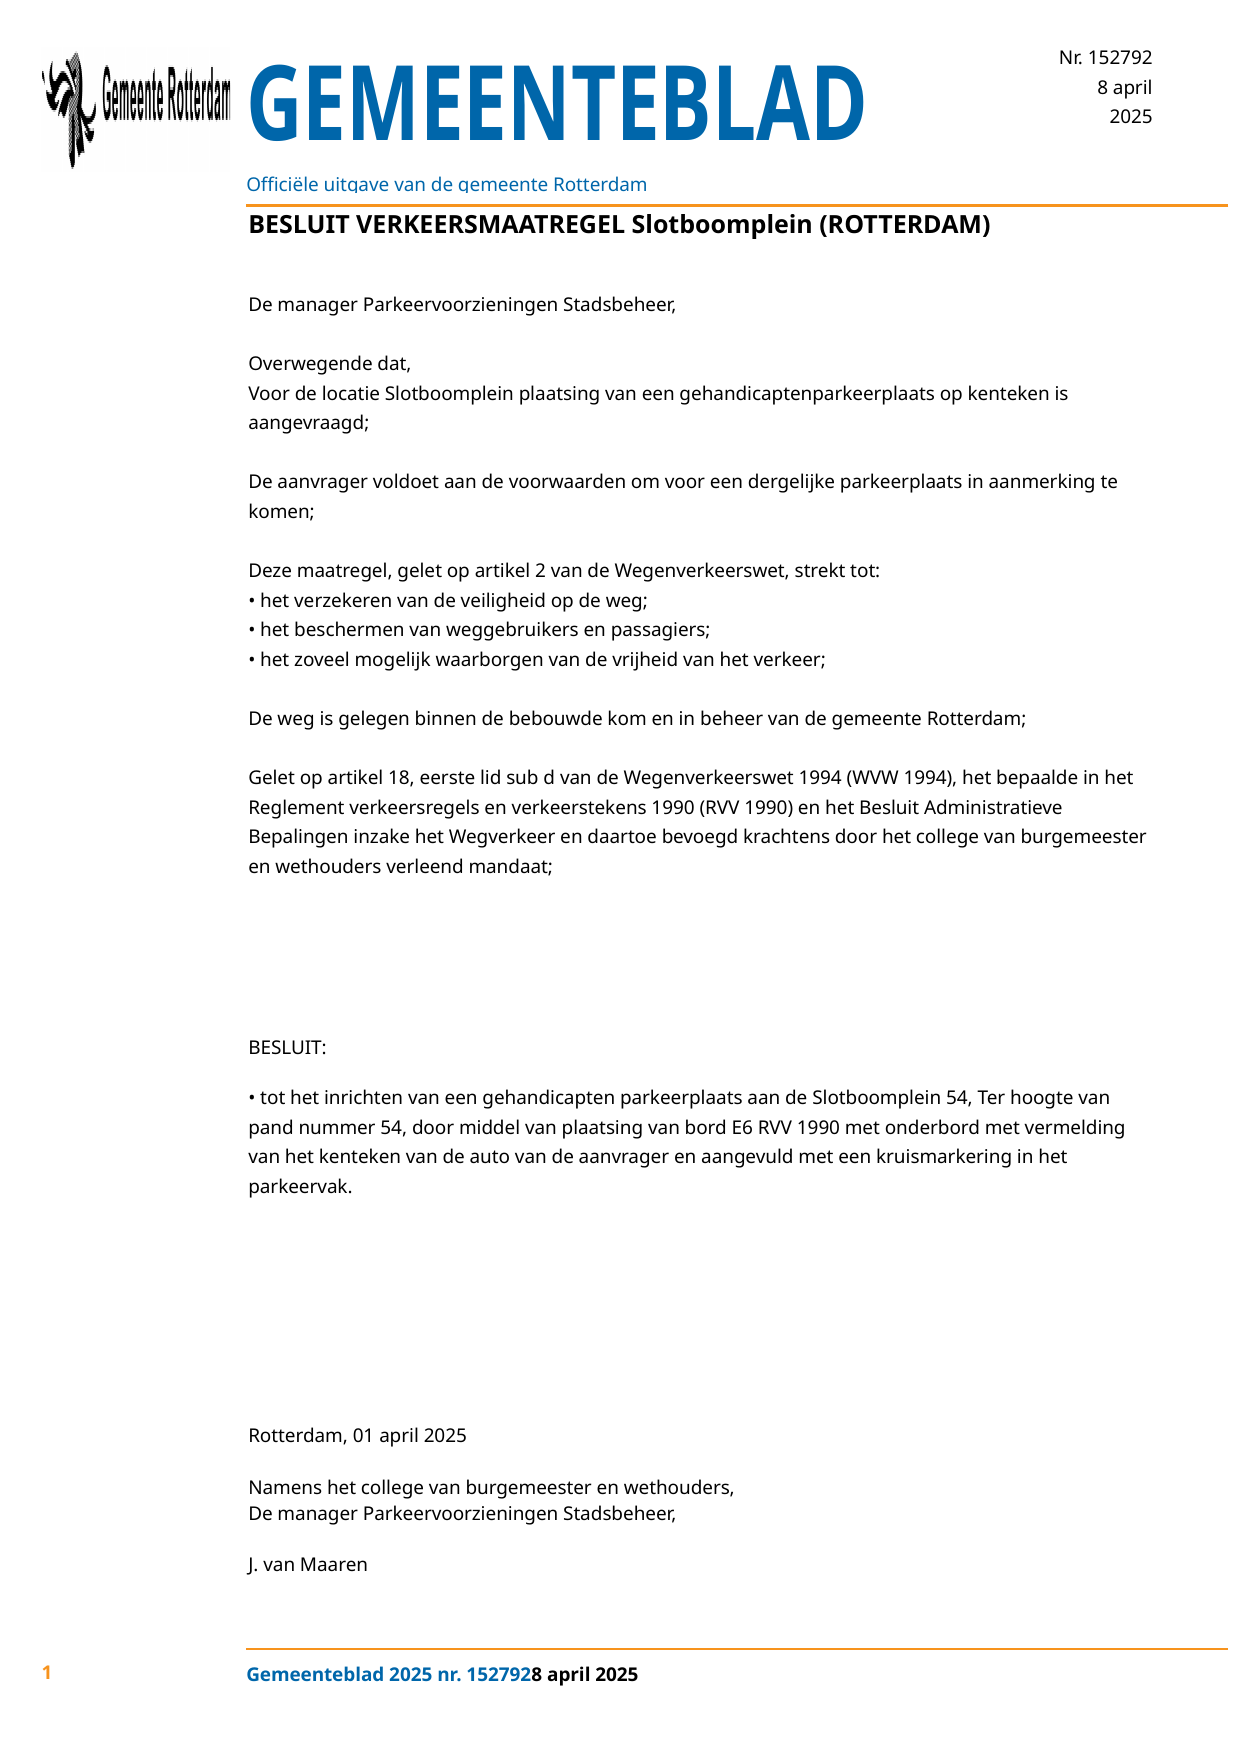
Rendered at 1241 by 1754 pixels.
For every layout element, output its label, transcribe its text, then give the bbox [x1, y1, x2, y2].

text Overwegende dat, [248, 350, 1152, 376]
text Rotterdam, 01 april 2025 [248, 1423, 1152, 1448]
text Gelet op artikel 18, eerste lid sub d van de Wegenverkeerswet 1994 (WVW 1994), het bepaalde in het Reglement verkeersregels en verkeerstekens 1990 (RVV 1990) en het Besluit Administratieve Bepalingen inzake het Wegverkeer en daartoe bevoegd krachtens door het college van burgemeester en wethouders verleend mandaat; [248, 764, 1152, 879]
text • het beschermen van weggebruikers en passagiers; [248, 616, 1152, 642]
text BESLUIT VERKEERSMAATREGEL Slotboomplein (ROTTERDAM) [248, 207, 1152, 241]
text Voor de locatie Slotboomplein plaatsing van een gehandicaptenparkeerplaats op kenteken is aangevraagd; [248, 380, 1152, 435]
text De aanvrager voldoet aan de voorwaarden om voor een dergelijke parkeerplaats in aanmerking te komen; [248, 468, 1152, 524]
picture [41, 47, 231, 172]
text • het verzekeren van de veiligheid op de weg; [248, 587, 1152, 613]
text • tot het inrichten van een gehandicapten parkeerplaats aan de Slotboomplein 54, Ter hoogte van pand nummer 54, door middel van plaatsing van bord E6 RVV 1990 met onderbord met vermelding van het kenteken van de auto van de aanvrager en aangevuld met een kruismarkering in het parkeervak. [248, 1084, 1152, 1199]
text • het zoveel mogelijk waarborgen van de vrijheid van het verkeer; [248, 646, 1152, 672]
text De manager Parkeervoorzieningen Stadsbeheer, [248, 291, 1152, 317]
text Deze maatregel, gelet op artikel 2 van de Wegenverkeerswet, strekt tot: [248, 557, 1152, 583]
text BESLUIT: [248, 1034, 1152, 1060]
text J. van Maaren [248, 1551, 1152, 1577]
text De manager Parkeervoorzieningen Stadsbeheer, [248, 1500, 1152, 1526]
text Namens het college van burgemeester en wethouders, [248, 1474, 1152, 1500]
text De weg is gelegen binnen de bebouwde kom en in beheer van de gemeente Rotterdam; [248, 705, 1152, 731]
